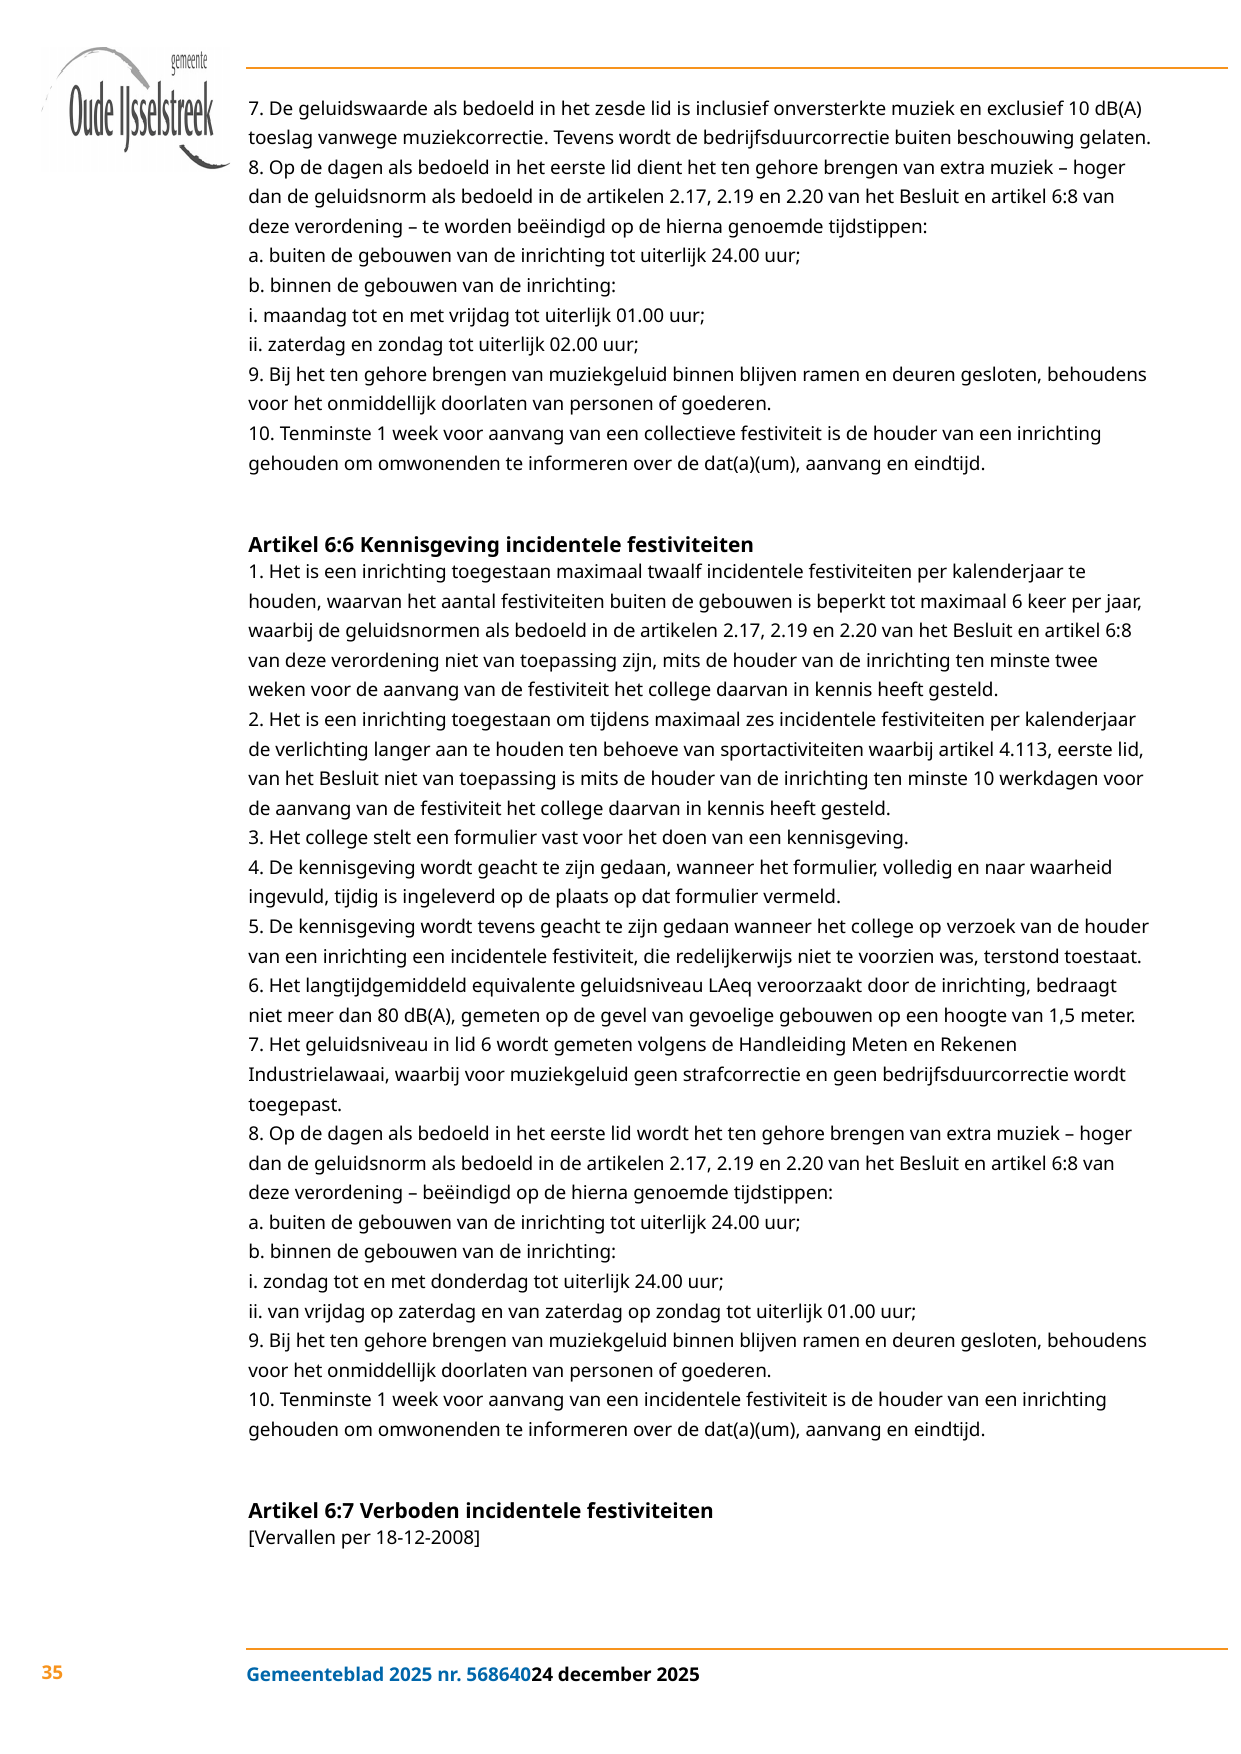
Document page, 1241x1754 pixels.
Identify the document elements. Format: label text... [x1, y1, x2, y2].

text 9. Bij het ten gehore brengen van muziekgeluid binnen blijven ramen en deuren gesloten, behoudens voor het onmiddellijk doorlaten van personen of goederen. [248, 361, 1152, 416]
picture [41, 47, 231, 172]
text 8. Op de dagen als bedoeld in het eerste lid wordt het ten gehore brengen van extra muziek – hoger dan de geluidsnorm als bedoeld in de artikelen 2.17, 2.19 en 2.20 van het Besluit en artikel 6:8 van deze verordening – beëindigd op de hierna genoemde tijdstippen: [248, 1120, 1152, 1205]
text ii. van vrijdag op zaterdag en van zaterdag op zondag tot uiterlijk 01.00 uur; [248, 1298, 1152, 1323]
text i. zondag tot en met donderdag tot uiterlijk 24.00 uur; [248, 1268, 1152, 1294]
text 10. Tenminste 1 week voor aanvang van een incidentele festiviteit is de houder van een inrichting gehouden om omwonenden te informeren over de dat(a)(um), aanvang en eindtijd. [248, 1387, 1152, 1442]
text 7. De geluidswaarde als bedoeld in het zesde lid is inclusief onversterkte muziek en exclusief 10 dB(A) toeslag vanwege muziekcorrectie. Tevens wordt de bedrijfsduurcorrectie buiten beschouwing gelaten. [248, 95, 1152, 150]
text 4. De kennisgeving wordt geacht te zijn gedaan, wanneer het formulier, volledig en naar waarheid ingevuld, tijdig is ingeleverd op de plaats op dat formulier vermeld. [248, 854, 1152, 909]
text 7. Het geluidsniveau in lid 6 wordt gemeten volgens de Handleiding Meten en Rekenen Industrielawaai, waarbij voor muziekgeluid geen strafcorrectie en geen bedrijfsduurcorrectie wordt toegepast. [248, 1032, 1152, 1116]
text 10. Tenminste 1 week voor aanvang van een collectieve festiviteit is de houder van een inrichting gehouden om omwonenden te informeren over de dat(a)(um), aanvang en eindtijd. [248, 420, 1152, 476]
text b. binnen de gebouwen van de inrichting: [248, 272, 1152, 298]
text 9. Bij het ten gehore brengen van muziekgeluid binnen blijven ramen en deuren gesloten, behoudens voor het onmiddellijk doorlaten van personen of goederen. [248, 1327, 1152, 1383]
text i. maandag tot en met vrijdag tot uiterlijk 01.00 uur; [248, 302, 1152, 328]
text 8. Op de dagen als bedoeld in het eerste lid dient het ten gehore brengen van extra muziek – hoger dan de geluidsnorm als bedoeld in de artikelen 2.17, 2.19 en 2.20 van het Besluit en artikel 6:8 van deze verordening – te worden beëindigd op de hierna genoemde tijdstippen: [248, 154, 1152, 239]
text 6. Het langtijdgemiddeld equivalente geluidsniveau LAeq veroorzaakt door de inrichting, bedraagt niet meer dan 80 dB(A), gemeten op de gevel van gevoelige gebouwen op een hoogte van 1,5 meter. [248, 972, 1152, 1028]
text 2. Het is een inrichting toegestaan om tijdens maximaal zes incidentele festiviteiten per kalenderjaar de verlichting langer aan te houden ten behoeve van sportactiviteiten waarbij artikel 4.113, eerste lid, van het Besluit niet van toepassing is mits de houder van de inrichting ten minste 10 werkdagen voor de aanvang van de festiviteit het college daarvan in kennis heeft gesteld. [248, 706, 1152, 821]
text Artikel 6:7 Verboden incidentele festiviteiten [248, 1496, 1152, 1524]
text a. buiten de gebouwen van de inrichting tot uiterlijk 24.00 uur; [248, 1209, 1152, 1235]
text 3. Het college stelt een formulier vast voor het doen van een kennisgeving. [248, 824, 1152, 850]
text Artikel 6:6 Kennisgeving incidentele festiviteiten [248, 530, 1152, 558]
text a. buiten de gebouwen van de inrichting tot uiterlijk 24.00 uur; [248, 243, 1152, 268]
text ii. zaterdag en zondag tot uiterlijk 02.00 uur; [248, 331, 1152, 357]
text 1. Het is een inrichting toegestaan maximaal twaalf incidentele festiviteiten per kalenderjaar te houden, waarvan het aantal festiviteiten buiten de gebouwen is beperkt tot maximaal 6 keer per jaar, waarbij de geluidsnormen als bedoeld in de artikelen 2.17, 2.19 en 2.20 van het Besluit en artikel 6:8 van deze verordening niet van toepassing zijn, mits de houder van de inrichting ten minste twee weken voor de aanvang van de festiviteit het college daarvan in kennis heeft gesteld. [248, 558, 1152, 702]
text [Vervallen per 18-12-2008] [248, 1524, 1152, 1550]
text 5. De kennisgeving wordt tevens geacht te zijn gedaan wanneer het college op verzoek van de houder van een inrichting een incidentele festiviteit, die redelijkerwijs niet te voorzien was, terstond toestaat. [248, 913, 1152, 968]
text b. binnen de gebouwen van de inrichting: [248, 1239, 1152, 1264]
